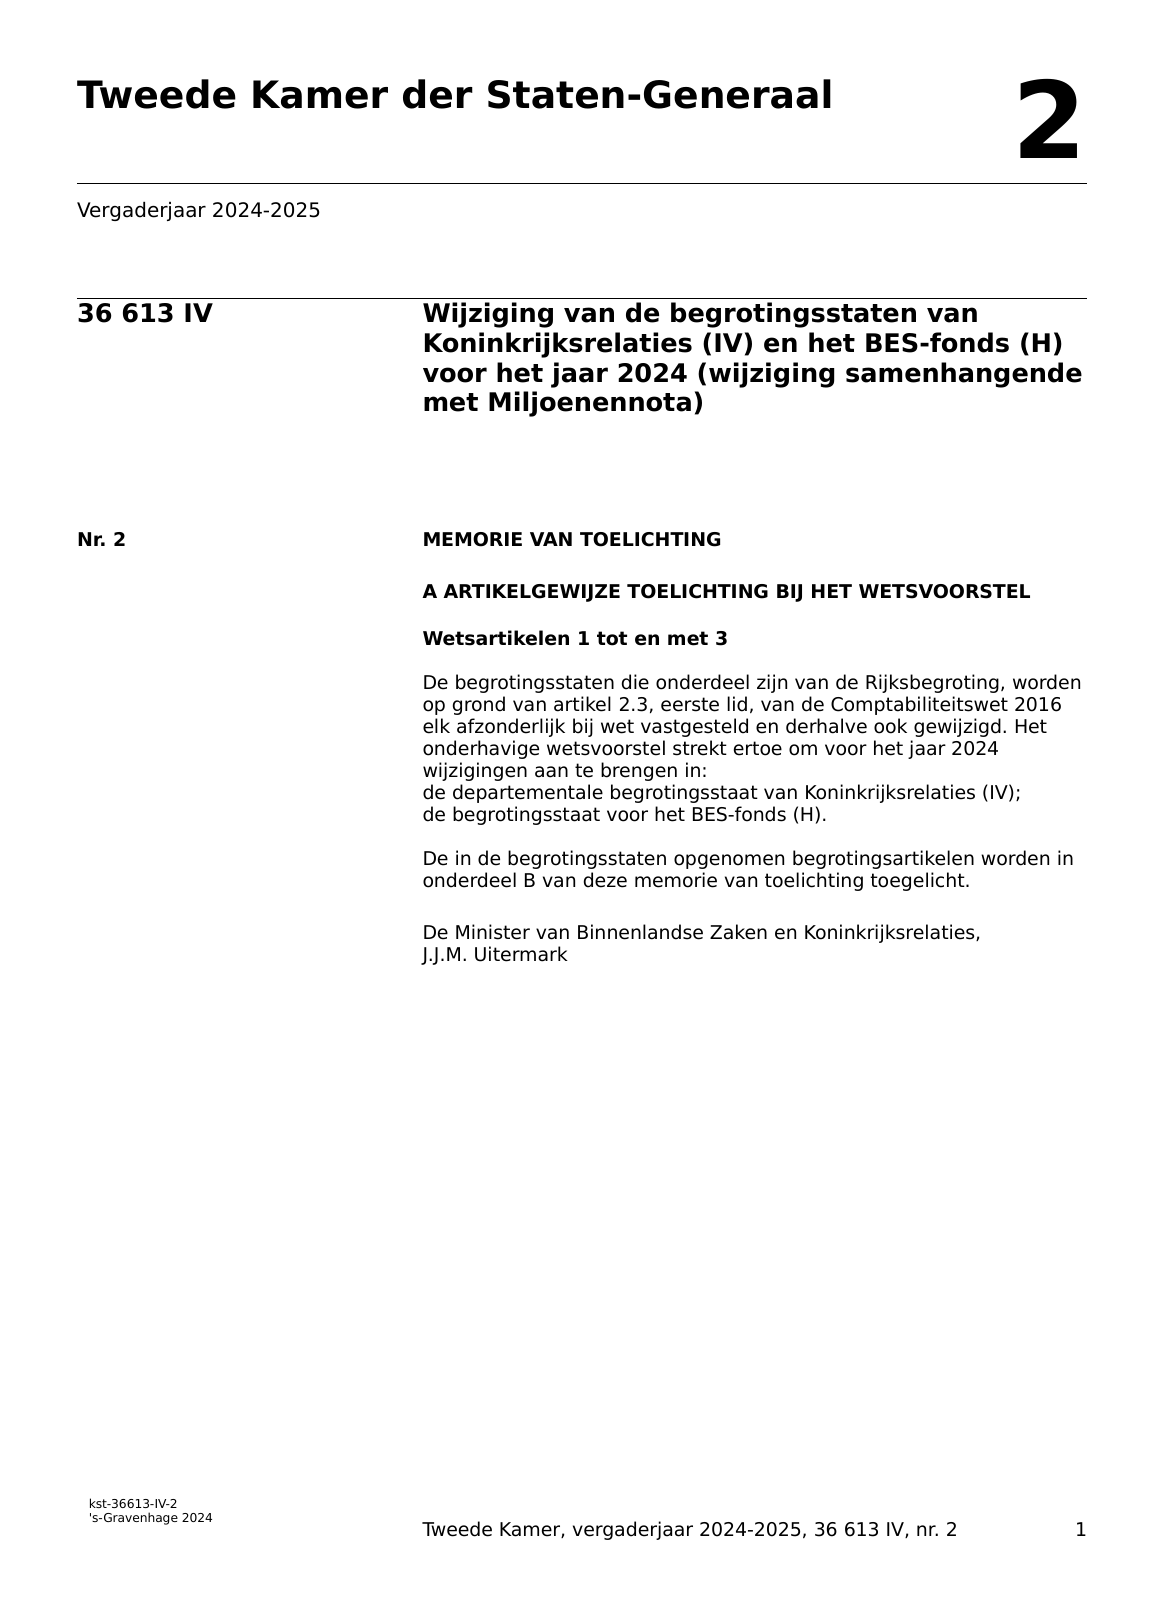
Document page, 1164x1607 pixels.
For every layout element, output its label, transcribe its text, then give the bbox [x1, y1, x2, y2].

subtitle 36 613 IV Wijziging van de begrotingsstaten van Koninkrijksrelaties (IV) en het BES-fonds (H) voor het jaar 2024 (wijziging samenhangende met Miljoenennota) [77, 299, 1087, 418]
text de begrotingsstaat voor het BES-fonds (H). [422, 804, 1087, 826]
text De Minister van Binnenlandse Zaken en Koninkrijksrelaties, J.J.M. Uitermark [422, 922, 1087, 966]
text de departementale begrotingsstaat van Koninkrijksrelaties (IV); [422, 782, 1087, 804]
table_cell Vergaderjaar 2024-2025 [77, 184, 1087, 298]
text De begrotingsstaten die onderdeel zijn van de Rijksbegroting, worden op grond van artikel 2.3, eerste lid, van de Comptabiliteitswet 2016 elk afzonderlijk bij wet vastgesteld en derhalve ook gewijzigd. Het onderhavige wetsvoorstel strekt ertoe om voor het jaar 2024 wijzigingen aan te brengen in: [422, 672, 1087, 782]
subtitle A ARTIKELGEWIJZE TOELICHTING BIJ HET WETSVOORSTEL [422, 581, 1087, 603]
subtitle Nr. 2 MEMORIE VAN TOELICHTING [77, 529, 1087, 551]
subtitle Wetsartikelen 1 tot en met 3 [422, 628, 1087, 650]
text 's-Gravenhage 2024 [88, 1511, 323, 1525]
text De in de begrotingsstaten opgenomen begrotingsartikelen worden in onderdeel B van deze memorie van toelichting toegelicht. [422, 848, 1087, 892]
table_header 2 [886, 59, 1087, 183]
text kst-36613-IV-2 [88, 1497, 323, 1511]
table_header Tweede Kamer der Staten-Generaal [77, 59, 886, 183]
